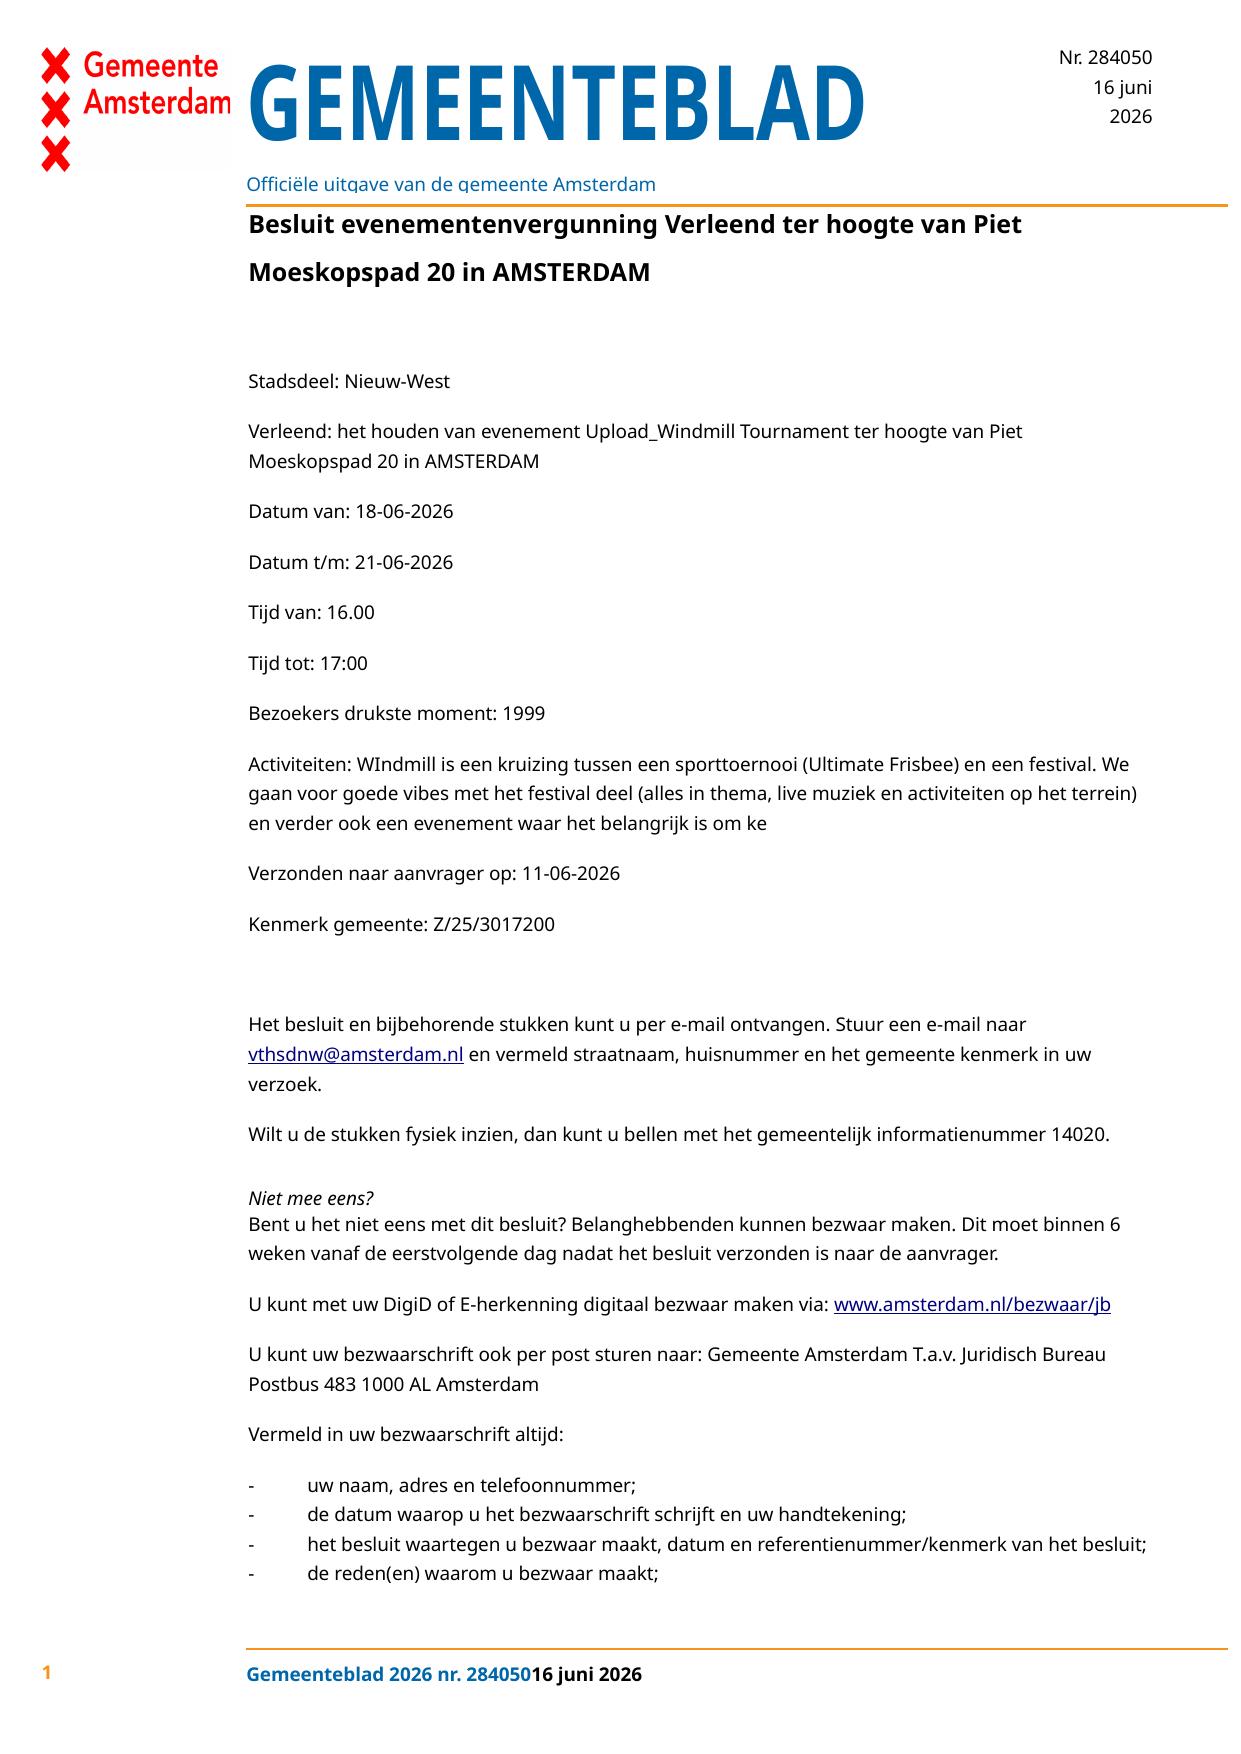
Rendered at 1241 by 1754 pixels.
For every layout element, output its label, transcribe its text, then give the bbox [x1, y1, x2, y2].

text Verleend: het houden van evenement Upload_Windmill Tournament ter hoogte van Piet Moeskopspad 20 in AMSTERDAM [248, 419, 1152, 474]
text Verzonden naar aanvrager op: 11-06-2026 [248, 860, 1152, 886]
text Besluit evenementenvergunning Verleend ter hoogte van Piet Moeskopspad 20 in AMSTERDAM [248, 207, 1152, 288]
text U kunt met uw DigiD of E-herkenning digitaal bezwaar maken via: www.amsterdam.nl/bezwaar/jb [248, 1291, 1152, 1317]
list de reden(en) waarom u bezwaar maakt; [248, 1561, 1152, 1586]
text Bent u het niet eens met dit besluit? Belanghebbenden kunnen bezwaar maken. Dit moet binnen 6 weken vanaf de eerstvolgende dag nadat het besluit verzonden is naar de aanvrager. [248, 1211, 1152, 1266]
text Wilt u de stukken fysiek inzien, dan kunt u bellen met het gemeentelijk informatienummer 14020. [248, 1121, 1152, 1147]
text Stadsdeel: Nieuw-West [248, 368, 1152, 394]
text Tijd van: 16.00 [248, 599, 1152, 625]
list het besluit waartegen u bezwaar maakt, datum en referentienummer/kenmerk van het besluit; [248, 1531, 1152, 1557]
list de datum waarop u het bezwaarschrift schrijft en uw handtekening; [248, 1501, 1152, 1527]
text Bezoekers drukste moment: 1999 [248, 700, 1152, 726]
text Niet mee eens? [248, 1185, 1152, 1211]
text Activiteiten: WIndmill is een kruizing tussen een sporttoernooi (Ultimate Frisbee) en een festival. We gaan voor goede vibes met het festival deel (alles in thema, live muziek en activiteiten op het terrein) en verder ook een evenement waar het belangrijk is om ke [248, 751, 1152, 836]
picture [41, 47, 231, 172]
text Datum t/m: 21-06-2026 [248, 549, 1152, 575]
text Het besluit en bijbehorende stukken kunt u per e-mail ontvangen. Stuur een e-mail naar vthsdnw@amsterdam.nl en vermeld straatnaam, huisnummer en het gemeente kenmerk in uw verzoek. [248, 1012, 1152, 1097]
text Tijd tot: 17:00 [248, 650, 1152, 676]
text Datum van: 18-06-2026 [248, 499, 1152, 524]
text Kenmerk gemeente: Z/25/3017200 [248, 911, 1152, 937]
list uw naam, adres en telefoonnummer; [248, 1472, 1152, 1497]
text Vermeld in uw bezwaarschrift altijd: [248, 1421, 1152, 1447]
text U kunt uw bezwaarschrift ook per post sturen naar: Gemeente Amsterdam T.a.v. Juridisch Bureau Postbus 483 1000 AL Amsterdam [248, 1341, 1152, 1397]
